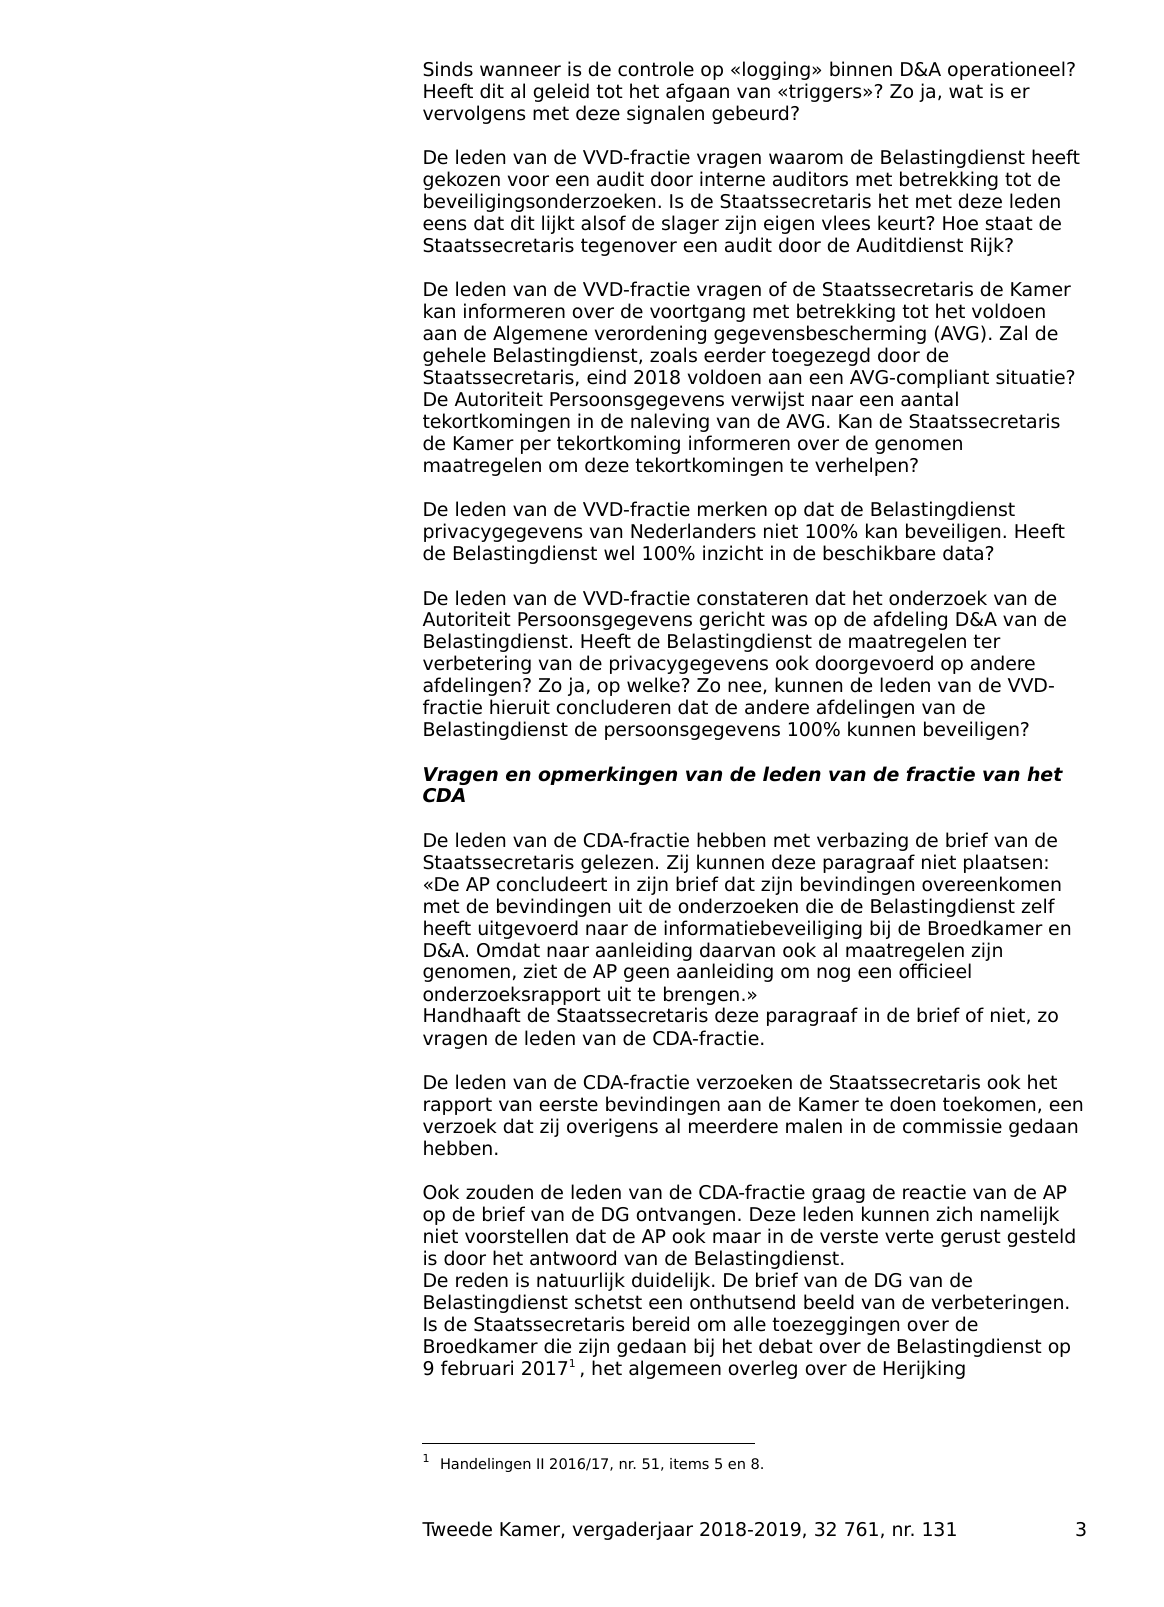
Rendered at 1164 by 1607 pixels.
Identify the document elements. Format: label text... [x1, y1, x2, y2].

text De leden van de VVD-fractie vragen waarom de Belastingdienst heeft gekozen voor een audit door interne auditors met betrekking tot de beveiligingsonderzoeken. Is de Staatssecretaris het met deze leden eens dat dit lijkt alsof de slager zijn eigen vlees keurt? Hoe staat de Staatssecretaris tegenover een audit door de Auditdienst Rijk? [422, 147, 1087, 257]
text De Autoriteit Persoonsgegevens verwijst naar een aantal tekortkomingen in de naleving van de AVG. Kan de Staatssecretaris de Kamer per tekortkoming informeren over de genomen maatregelen om deze tekortkomingen te verhelpen? [422, 389, 1087, 477]
text De leden van de VVD-fractie vragen of de Staatssecretaris de Kamer kan informeren over de voortgang met betrekking tot het voldoen aan de Algemene verordening gegevensbescherming (AVG). Zal de gehele Belastingdienst, zoals eerder toegezegd door de Staatssecretaris, eind 2018 voldoen aan een AVG-compliant situatie? [422, 279, 1087, 389]
text Handelingen II 2016/17, nr. 51, items 5 en 8. [422, 1452, 1087, 1474]
text De leden van de CDA-fractie hebben met verbazing de brief van de Staatssecretaris gelezen. Zij kunnen deze paragraaf niet plaatsen: [422, 829, 1087, 873]
text De leden van de VVD-fractie merken op dat de Belastingdienst privacygegevens van Nederlanders niet 100% kan beveiligen. Heeft de Belastingdienst wel 100% inzicht in de beschikbare data? [422, 499, 1087, 565]
text De reden is natuurlijk duidelijk. De brief van de DG van de Belastingdienst schetst een onthutsend beeld van de verbeteringen. Is de Staatssecretaris bereid om alle toezeggingen over de Broedkamer die zijn gedaan bij het debat over de Belastingdienst op 9 februari 2017, het algemeen overleg over de Herijking [422, 1269, 1087, 1379]
text Ook zouden de leden van de CDA-fractie graag de reactie van de AP op de brief van de DG ontvangen. Deze leden kunnen zich namelijk niet voorstellen dat de AP ook maar in de verste verte gerust gesteld is door het antwoord van de Belastingdienst. [422, 1182, 1087, 1269]
text De leden van de CDA-fractie verzoeken de Staatssecretaris ook het rapport van eerste bevindingen aan de Kamer te doen toekomen, een verzoek dat zij overigens al meerdere malen in de commissie gedaan hebben. [422, 1072, 1087, 1159]
subtitle Vragen en opmerkingen van de leden van de fractie van het CDA [422, 763, 1087, 807]
text Sinds wanneer is de controle op «logging» binnen D&A operationeel? Heeft dit al geleid tot het afgaan van «triggers»? Zo ja, wat is er vervolgens met deze signalen gebeurd? [422, 59, 1087, 125]
text De leden van de VVD-fractie constateren dat het onderzoek van de Autoriteit Persoonsgegevens gericht was op de afdeling D&A van de Belastingdienst. Heeft de Belastingdienst de maatregelen ter verbetering van de privacygegevens ook doorgevoerd op andere afdelingen? Zo ja, op welke? Zo nee, kunnen de leden van de VVD-fractie hieruit concluderen dat de andere afdelingen van de Belastingdienst de persoonsgegevens 100% kunnen beveiligen? [422, 587, 1087, 741]
text «De AP concludeert in zijn brief dat zijn bevindingen overeenkomen met de bevindingen uit de onderzoeken die de Belastingdienst zelf heeft uitgevoerd naar de informatiebeveiliging bij de Broedkamer en D&A. Omdat naar aanleiding daarvan ook al maatregelen zijn genomen, ziet de AP geen aanleiding om nog een officieel onderzoeksrapport uit te brengen.» [422, 873, 1087, 1005]
text Handhaaft de Staatssecretaris deze paragraaf in de brief of niet, zo vragen de leden van de CDA-fractie. [422, 1005, 1087, 1049]
